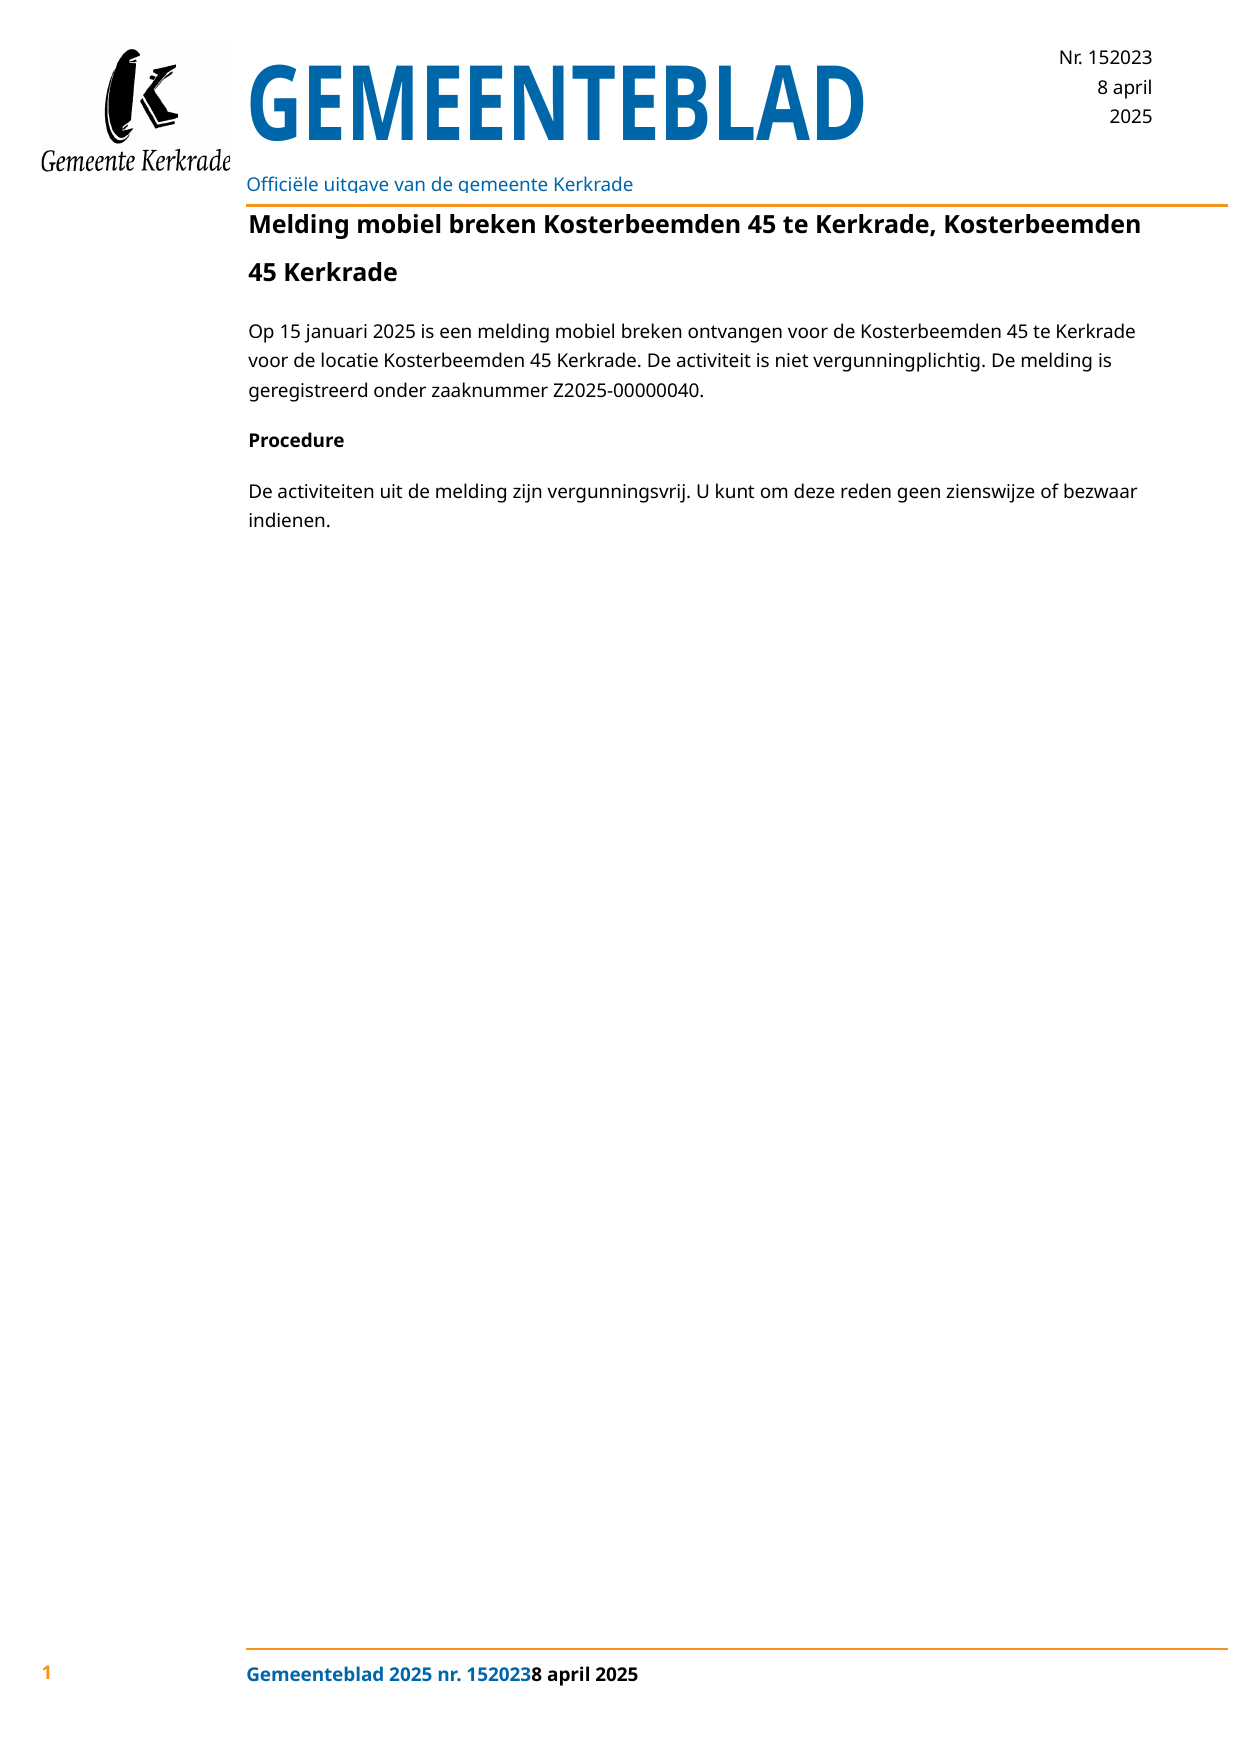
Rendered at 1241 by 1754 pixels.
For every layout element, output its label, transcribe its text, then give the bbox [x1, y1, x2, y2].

text Op 15 januari 2025 is een melding mobiel breken ontvangen voor de Kosterbeemden 45 te Kerkrade voor de locatie Kosterbeemden 45 Kerkrade. De activiteit is niet vergunningplichtig. De melding is geregistreerd onder zaaknummer Z2025-00000040. [248, 318, 1152, 403]
picture [41, 47, 231, 172]
text Melding mobiel breken Kosterbeemden 45 te Kerkrade, Kosterbeemden 45 Kerkrade [248, 207, 1152, 288]
text Procedure [248, 427, 1152, 453]
text De activiteiten uit de melding zijn vergunningsvrij. U kunt om deze reden geen zienswijze of bezwaar indienen. [248, 478, 1152, 533]
